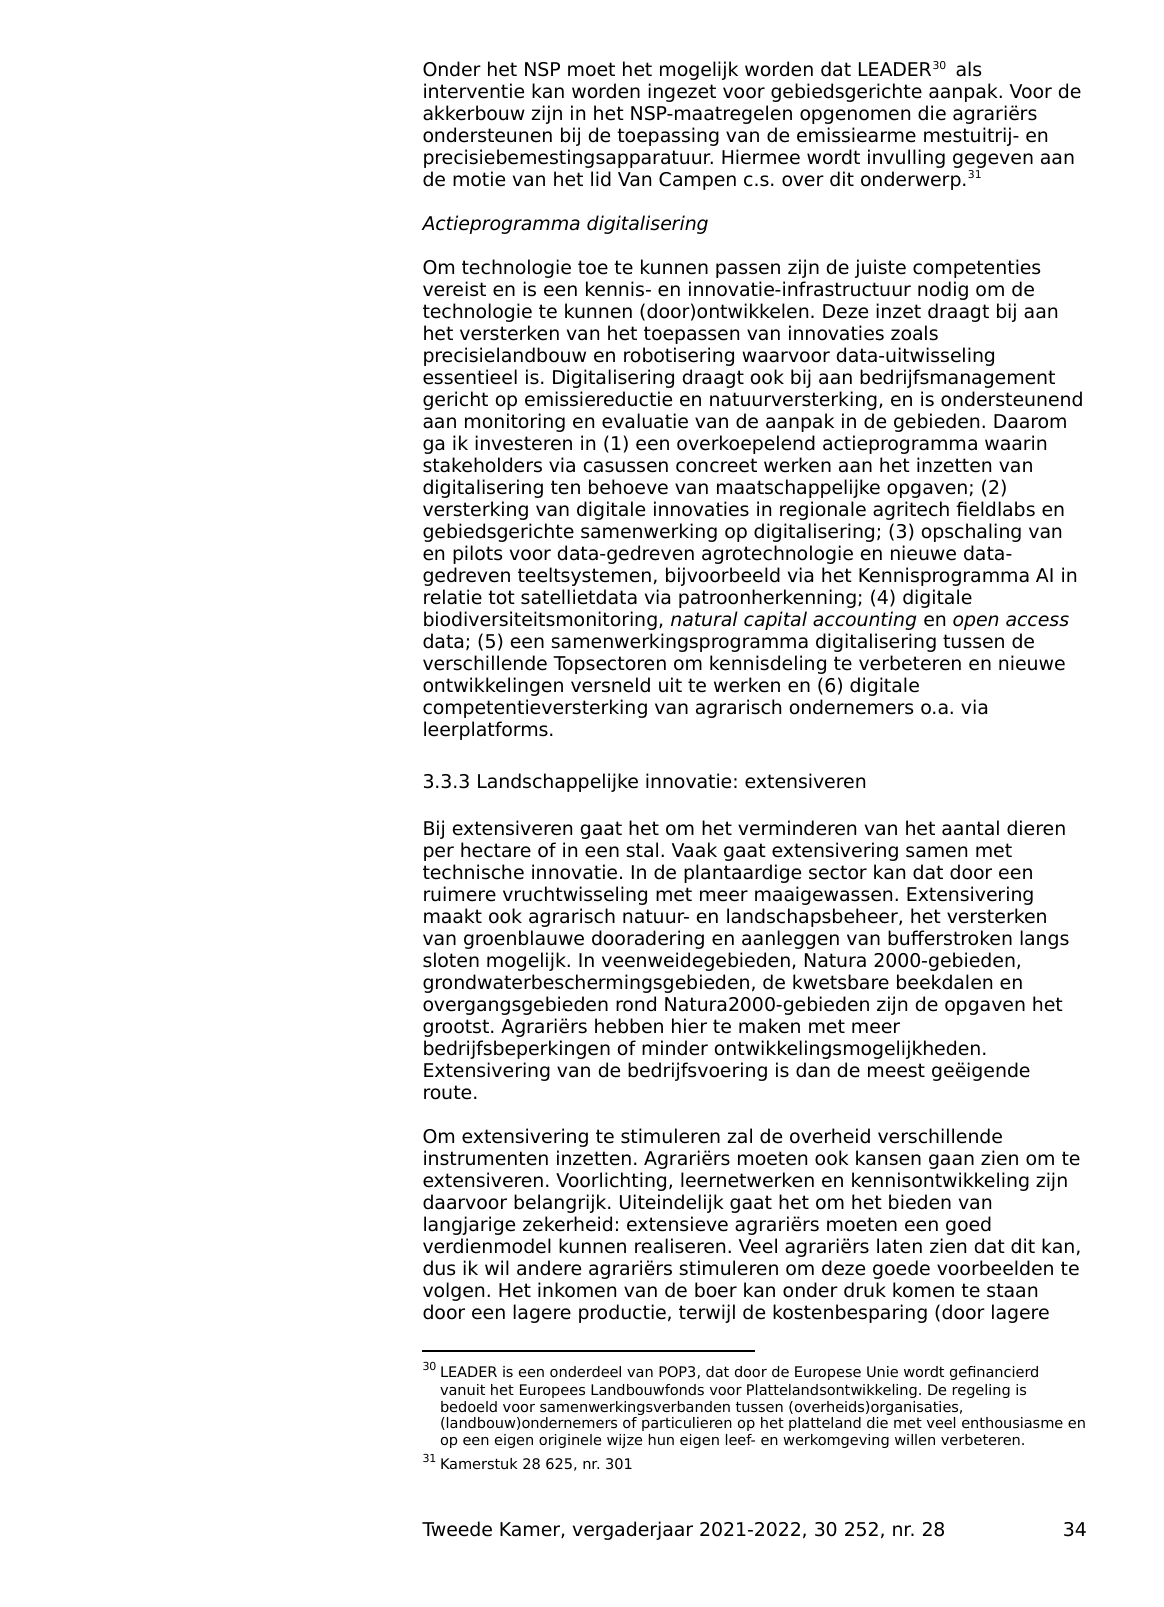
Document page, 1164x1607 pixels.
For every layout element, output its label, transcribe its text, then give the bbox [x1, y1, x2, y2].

text Om technologie toe te kunnen passen zijn de juiste competenties vereist en is een kennis- en innovatie-infrastructuur nodig om de technologie te kunnen (door)ontwikkelen. Deze inzet draagt bij aan het versterken van het toepassen van innovaties zoals precisielandbouw en robotisering waarvoor data-uitwisseling essentieel is. Digitalisering draagt ook bij aan bedrijfsmanagement gericht op emissiereductie en natuurversterking, en is ondersteunend aan monitoring en evaluatie van de aanpak in de gebieden. Daarom ga ik investeren in (1) een overkoepelend actieprogramma waarin stakeholders via casussen concreet werken aan het inzetten van digitalisering ten behoeve van maatschappelijke opgaven; (2) versterking van digitale innovaties in regionale agritech fieldlabs en gebiedsgerichte samenwerking op digitalisering; (3) opschaling van en pilots voor data-gedreven agrotechnologie en nieuwe data-gedreven teeltsystemen, bijvoorbeeld via het Kennisprogramma AI in relatie tot satellietdata via patroonherkenning; (4) digitale biodiversiteitsmonitoring, natural capital accounting en open access data; (5) een samenwerkingsprogramma digitalisering tussen de verschillende Topsectoren om kennisdeling te verbeteren en nieuwe ontwikkelingen versneld uit te werken en (6) digitale competentieversterking van agrarisch ondernemers o.a. via leerplatforms. [422, 257, 1087, 741]
subtitle 3.3.3 Landschappelijke innovatie: extensiveren [422, 771, 1087, 793]
text Onder het NSP moet het mogelijk worden dat LEADER als interventie kan worden ingezet voor gebiedsgerichte aanpak. Voor de akkerbouw zijn in het NSP-maatregelen opgenomen die agrariërs ondersteunen bij de toepassing van de emissiearme mestuitrij- en precisiebemestingsapparatuur. Hiermee wordt invulling gegeven aan de motie van het lid Van Campen c.s. over dit onderwerp. [422, 59, 1087, 191]
text Om extensivering te stimuleren zal de overheid verschillende instrumenten inzetten. Agrariërs moeten ook kansen gaan zien om te extensiveren. Voorlichting, leernetwerken en kennisontwikkeling zijn daarvoor belangrijk. Uiteindelijk gaat het om het bieden van langjarige zekerheid: extensieve agrariërs moeten een goed verdienmodel kunnen realiseren. Veel agrariërs laten zien dat dit kan, dus ik wil andere agrariërs stimuleren om deze goede voorbeelden te volgen. Het inkomen van de boer kan onder druk komen te staan door een lagere productie, terwijl de kostenbesparing (door lagere [422, 1126, 1087, 1323]
text Kamerstuk 28 625, nr. 301 [422, 1452, 1087, 1474]
text Bij extensiveren gaat het om het verminderen van het aantal dieren per hectare of in een stal. Vaak gaat extensivering samen met technische innovatie. In de plantaardige sector kan dat door een ruimere vruchtwisseling met meer maaigewassen. Extensivering maakt ook agrarisch natuur- en landschapsbeheer, het versterken van groenblauwe dooradering en aanleggen van bufferstroken langs sloten mogelijk. In veenweidegebieden, Natura 2000-gebieden, grondwaterbeschermingsgebieden, de kwetsbare beekdalen en overgangsgebieden rond Natura2000-gebieden zijn de opgaven het grootst. Agrariërs hebben hier te maken met meer bedrijfsbeperkingen of minder ontwikkelingsmogelijkheden. Extensivering van de bedrijfsvoering is dan de meest geëigende route. [422, 818, 1087, 1103]
text LEADER is een onderdeel van POP3, dat door de Europese Unie wordt gefinancierd vanuit het Europees Landbouwfonds voor Plattelandsontwikkeling. De regeling is bedoeld voor samenwerkingsverbanden tussen (overheids)organisaties, (landbouw)ondernemers of particulieren op het platteland die met veel enthousiasme en op een eigen originele wijze hun eigen leef- en werkomgeving willen verbeteren. [422, 1360, 1087, 1449]
subtitle Actieprogramma digitalisering [422, 213, 1087, 235]
